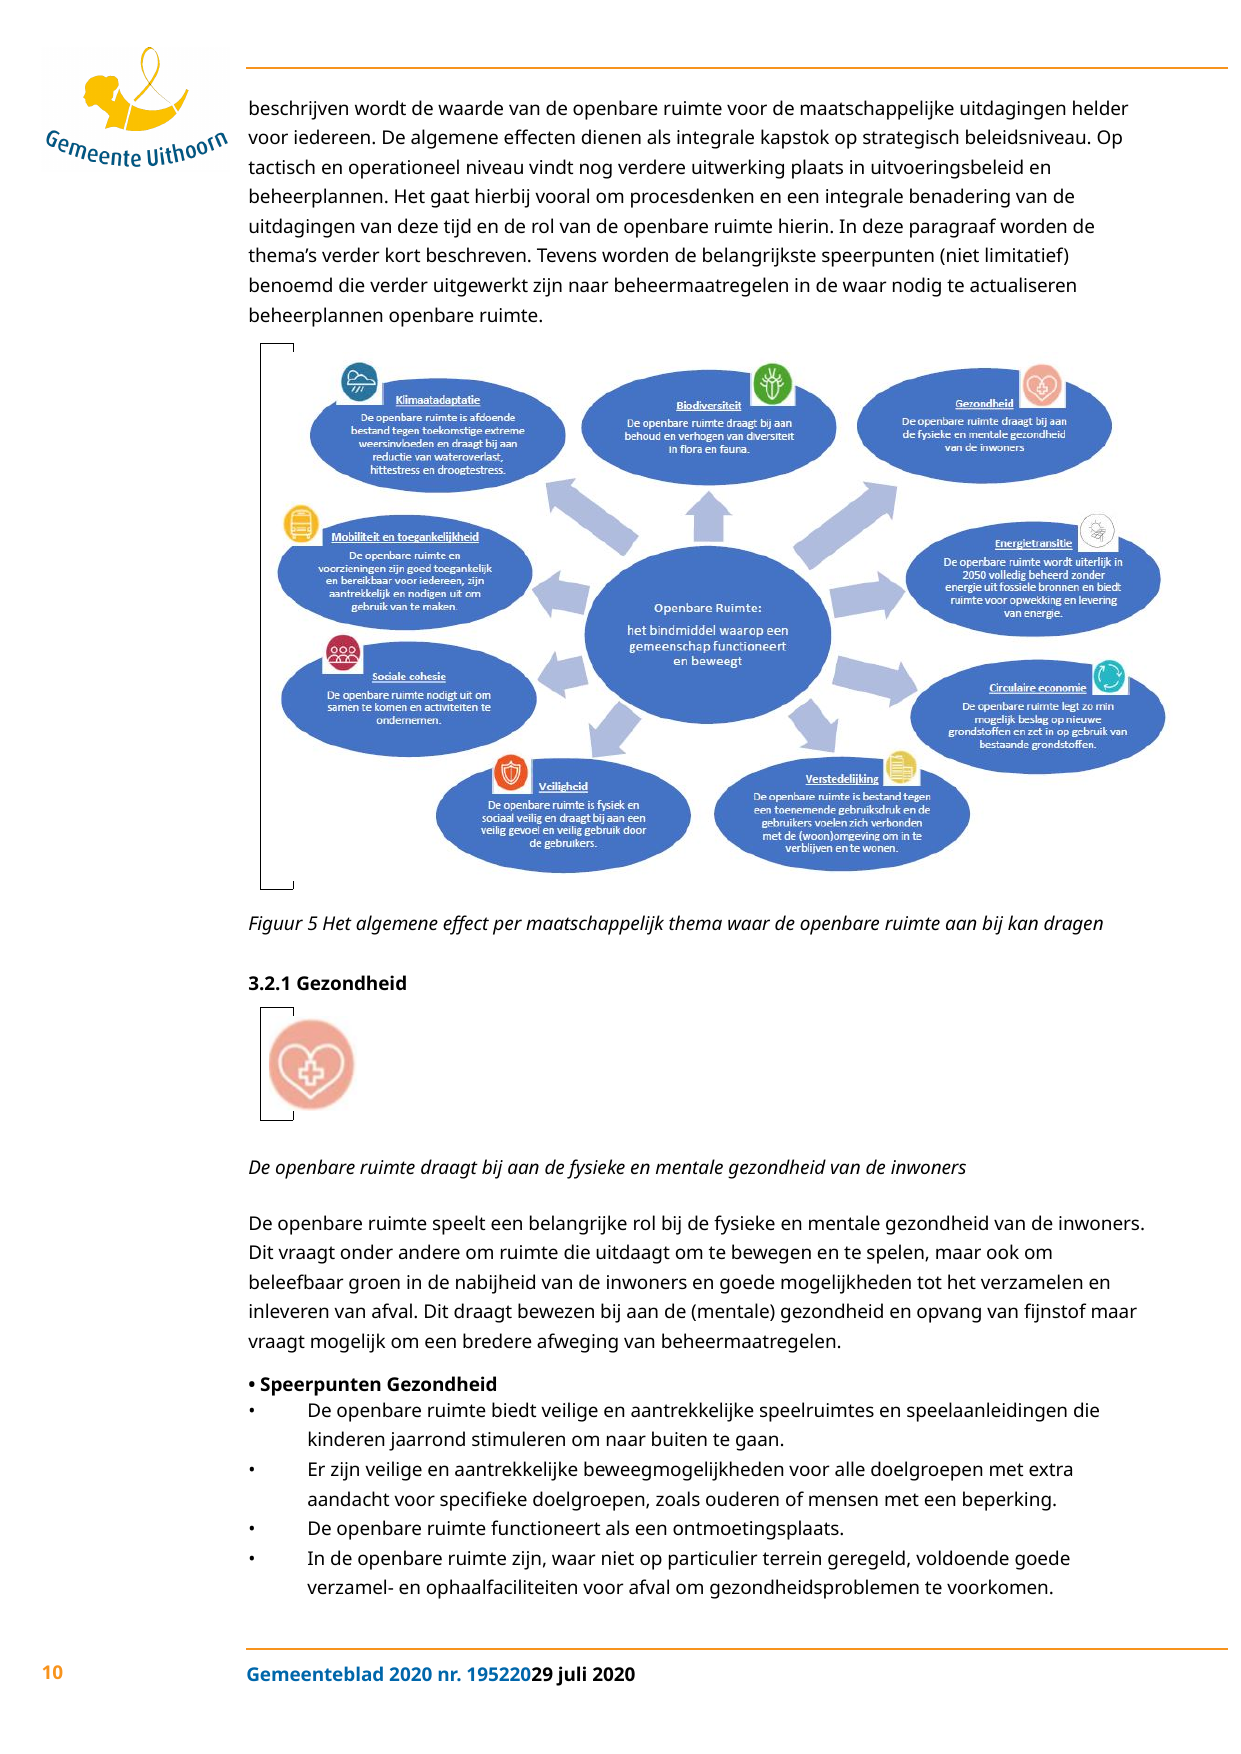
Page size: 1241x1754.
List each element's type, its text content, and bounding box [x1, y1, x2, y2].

text beschrijven wordt de waarde van de openbare ruimte voor de maatschappelijke uitdagingen helder voor iedereen. De algemene effecten dienen als integrale kapstok op strategisch beleidsniveau. Op tactisch en operationeel niveau vindt nog verdere uitwerking plaats in uitvoeringsbeleid en beheerplannen. Het gaat hierbij vooral om procesdenken en een integrale benadering van de uitdagingen van deze tijd en de rol van de openbare ruimte hierin. In deze paragraaf worden de thema’s verder kort beschreven. Tevens worden de belangrijkste speerpunten (niet limitatief) benoemd die verder uitgewerkt zijn naar beheermaatregelen in de waar nodig te actualiseren beheerplannen openbare ruimte. [248, 95, 1152, 328]
list In de openbare ruimte zijn, waar niet op particulier terrein geregeld, voldoende goede verzamel- en ophaalfaciliteiten voor afval om gezondheidsproblemen te voorkomen. [248, 1545, 1152, 1600]
list De openbare ruimte functioneert als een ontmoetingsplaats. [248, 1515, 1152, 1541]
text De openbare ruimte speelt een belangrijke rol bij de fysieke en mentale gezondheid van de inwoners. Dit vraagt onder andere om ruimte die uitdaagt om te bewegen en te spelen, maar ook om beleefbaar groen in de nabijheid van de inwoners en goede mogelijkheden tot het verzamelen en inleveren van afval. Dit draagt bewezen bij aan de (mentale) gezondheid en opvang van fijnstof maar vraagt mogelijk om een bredere afweging van beheermaatregelen. [248, 1210, 1152, 1354]
text • Speerpunten Gezondheid [248, 1371, 1152, 1397]
picture [41, 47, 231, 172]
list Er zijn veilige en aantrekkelijke beweegmogelijkheden voor alle doelgroepen met extra aandacht voor specifieke doelgroepen, zoals ouderen of mensen met een beperking. [248, 1456, 1152, 1512]
text 3.2.1 Gezondheid [248, 970, 1152, 995]
text De openbare ruimte draagt bij aan de fysieke en mentale gezondheid van de inwoners [248, 1154, 1152, 1180]
text Figuur 5 Het algemene effect per maatschappelijk thema waar de openbare ruimte aan bij kan dragen [248, 911, 1152, 936]
list De openbare ruimte biedt veilige en aantrekkelijke speelruimtes en speelaanleidingen die kinderen jaarrond stimuleren om naar buiten te gaan. [248, 1397, 1152, 1452]
picture [268, 1016, 358, 1111]
picture [268, 352, 1173, 881]
